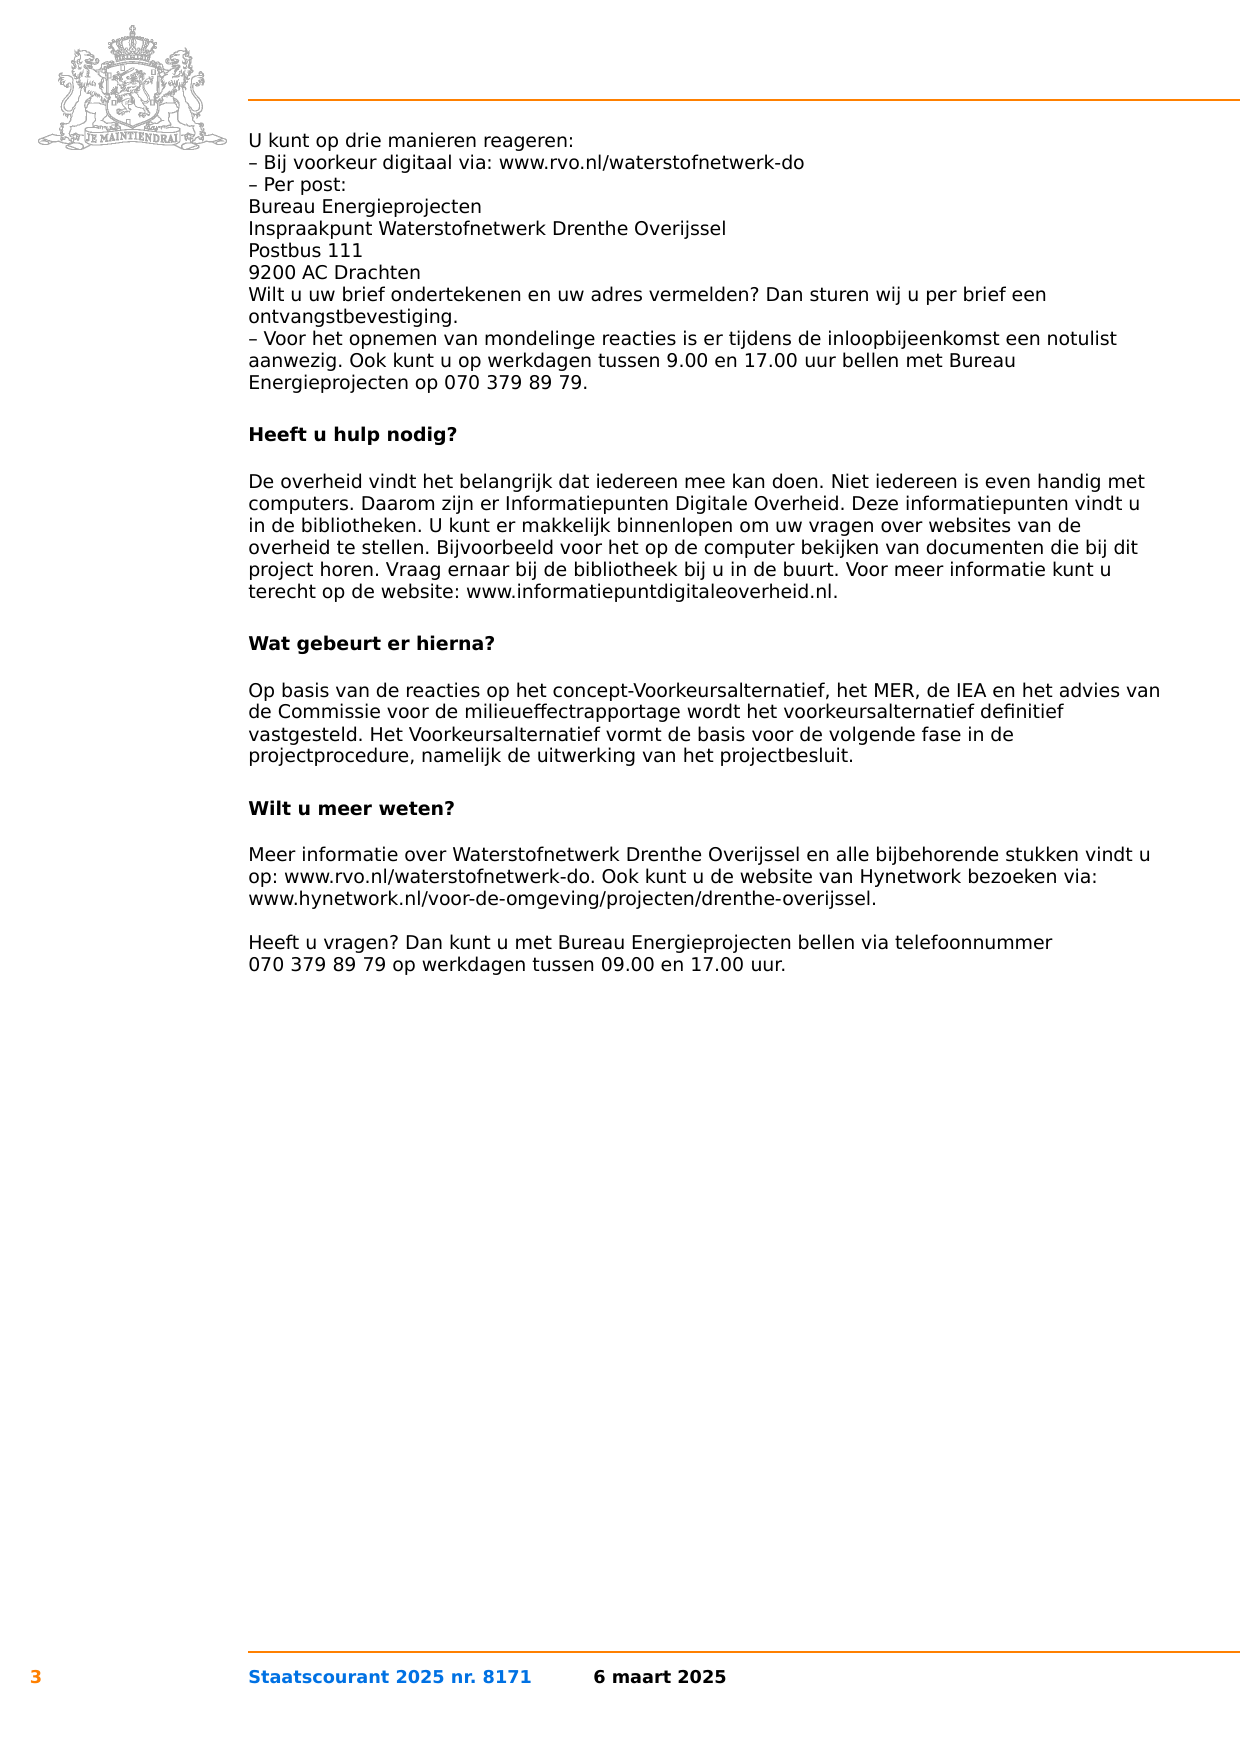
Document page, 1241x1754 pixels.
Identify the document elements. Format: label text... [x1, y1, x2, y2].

text De overheid vindt het belangrijk dat iedereen mee kan doen. Niet iedereen is even handig met computers. Daarom zijn er Informatiepunten Digitale Overheid. Deze informatiepunten vindt u in de bibliotheken. U kunt er makkelijk binnenlopen om uw vragen over websites van de overheid te stellen. Bijvoorbeeld voor het op de computer bekijken van documenten die bij dit project horen. Vraag ernaar bij de bibliotheek bij u in de buurt. Voor meer informatie kunt u terecht op de website: www.informatiepuntdigitaleoverheid.nl. [248, 471, 1163, 602]
subtitle Wat gebeurt er hierna? [248, 632, 1163, 654]
text Meer informatie over Waterstofnetwerk Drenthe Overijssel en alle bijbehorende stukken vindt u op: www.rvo.nl/waterstofnetwerk-do. Ook kunt u de website van Hynetwork bezoeken via: www.hynetwork.nl/voor-de-omgeving/projecten/drenthe-overijssel. [248, 844, 1163, 910]
text Postbus 111 [248, 240, 1163, 262]
text Op basis van de reacties op het concept-Voorkeursalternatief, het MER, de IEA en het advies van de Commissie voor de milieueffectrapportage wordt het voorkeursalternatief definitief vastgesteld. Het Voorkeursalternatief vormt de basis voor de volgende fase in de projectprocedure, namelijk de uitwerking van het projectbesluit. [248, 679, 1163, 767]
text – Bij voorkeur digitaal via: www.rvo.nl/waterstofnetwerk-do [248, 152, 1163, 174]
text – Per post: [248, 174, 1163, 196]
subtitle Wilt u meer weten? [248, 797, 1163, 819]
subtitle Heeft u hulp nodig? [248, 424, 1163, 446]
text Bureau Energieprojecten [248, 196, 1163, 218]
text Inspraakpunt Waterstofnetwerk Drenthe Overijssel [248, 218, 1163, 240]
text Wilt u uw brief ondertekenen en uw adres vermelden? Dan sturen wij u per brief een ontvangstbevestiging. [248, 284, 1163, 328]
text – Voor het opnemen van mondelinge reacties is er tijdens de inloopbijeenkomst een notulist aanwezig. Ook kunt u op werkdagen tussen 9.00 en 17.00 uur bellen met Bureau Energieprojecten op 070 379 89 79. [248, 328, 1163, 394]
picture [38, 25, 227, 150]
text U kunt op drie manieren reageren: [248, 130, 1163, 152]
text Heeft u vragen? Dan kunt u met Bureau Energieprojecten bellen via telefoonnummer 070 379 89 79 op werkdagen tussen 09.00 en 17.00 uur. [248, 932, 1163, 976]
text 9200 AC Drachten [248, 262, 1163, 284]
